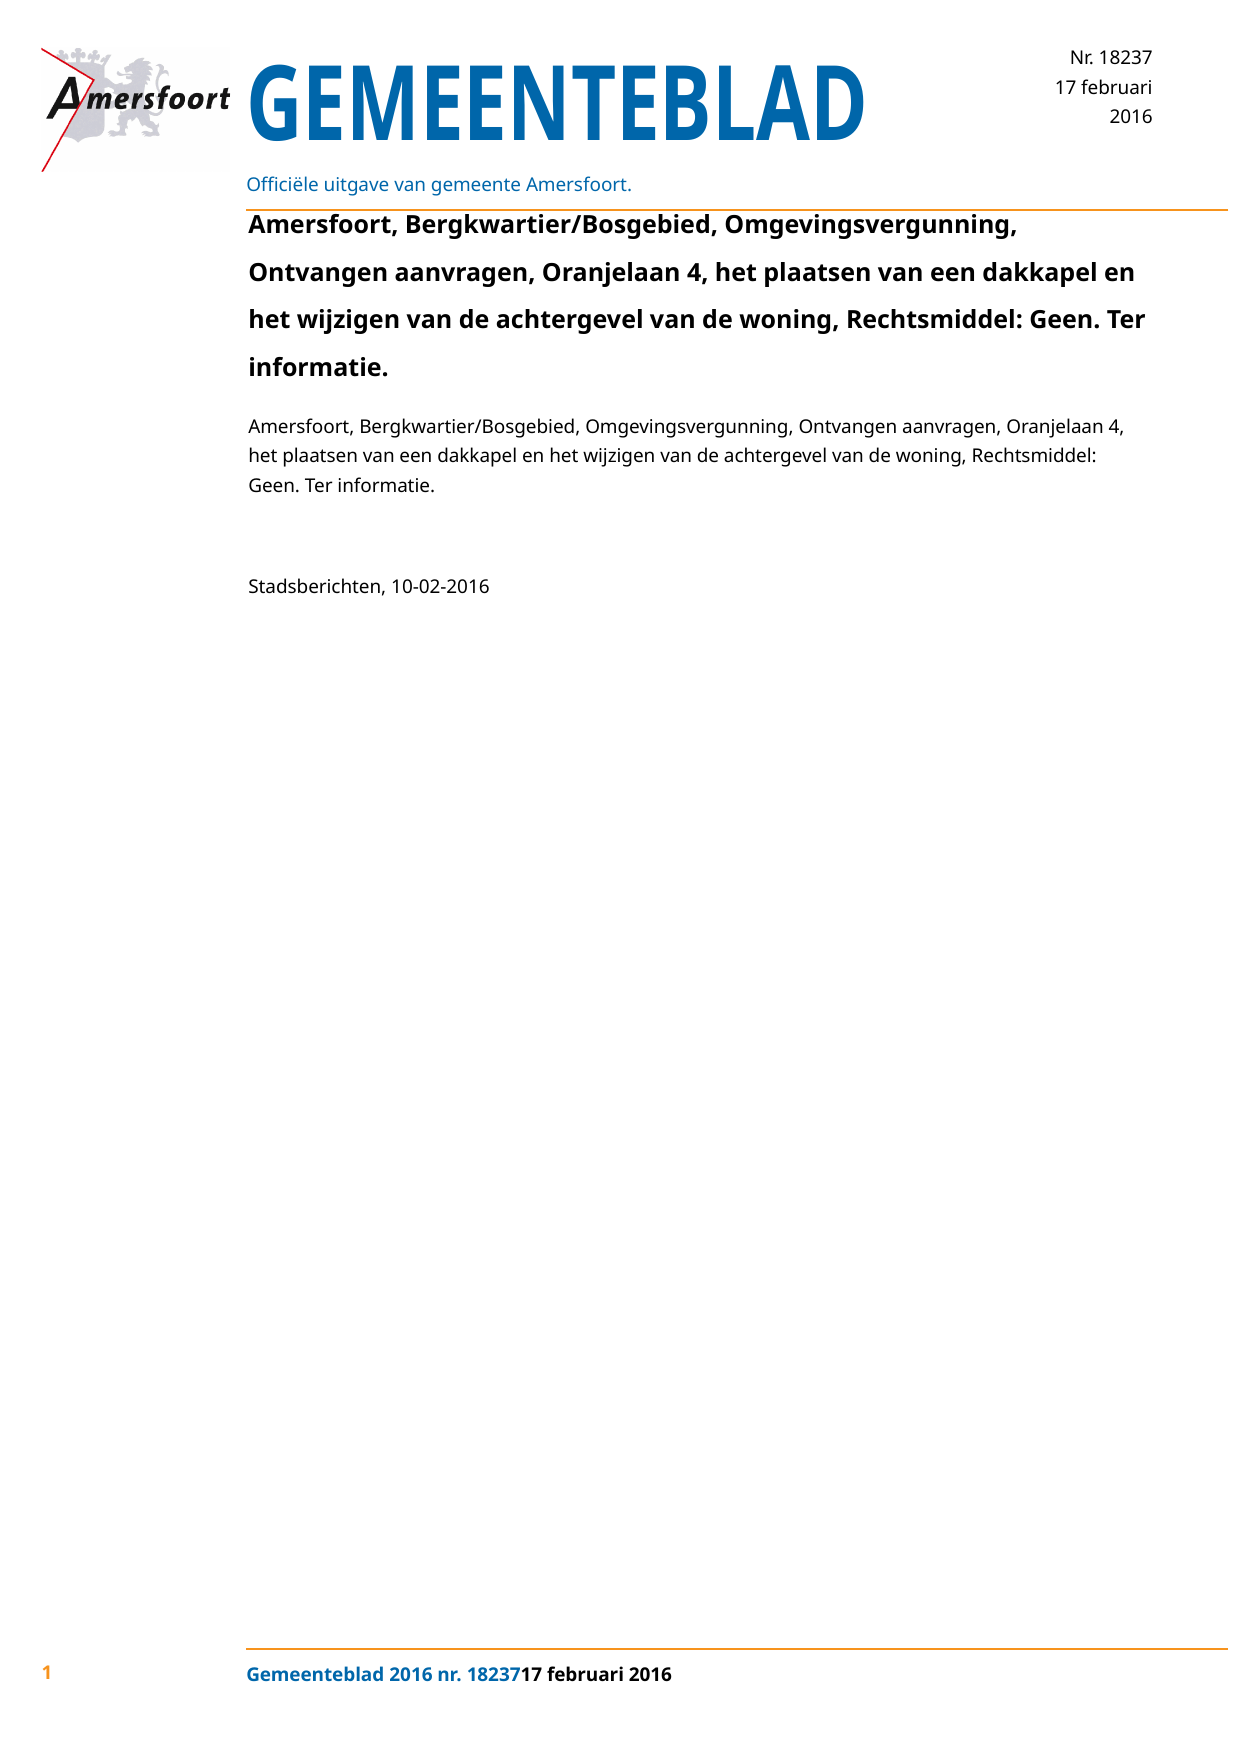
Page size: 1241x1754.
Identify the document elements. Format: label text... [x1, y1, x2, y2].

picture [41, 47, 231, 172]
text Amersfoort, Bergkwartier/Bosgebied, Omgevingsvergunning, Ontvangen aanvragen, Oranjelaan 4, het plaatsen van een dakkapel en het wijzigen van de achtergevel van de woning, Rechtsmiddel: Geen. Ter informatie. [248, 413, 1152, 498]
text Stadsberichten, 10-02-2016 [248, 573, 1152, 599]
text Amersfoort, Bergkwartier/Bosgebied, Omgevingsvergunning, Ontvangen aanvragen, Oranjelaan 4, het plaatsen van een dakkapel en het wijzigen van de achtergevel van de woning, Rechtsmiddel: Geen. Ter informatie. [248, 211, 1152, 384]
